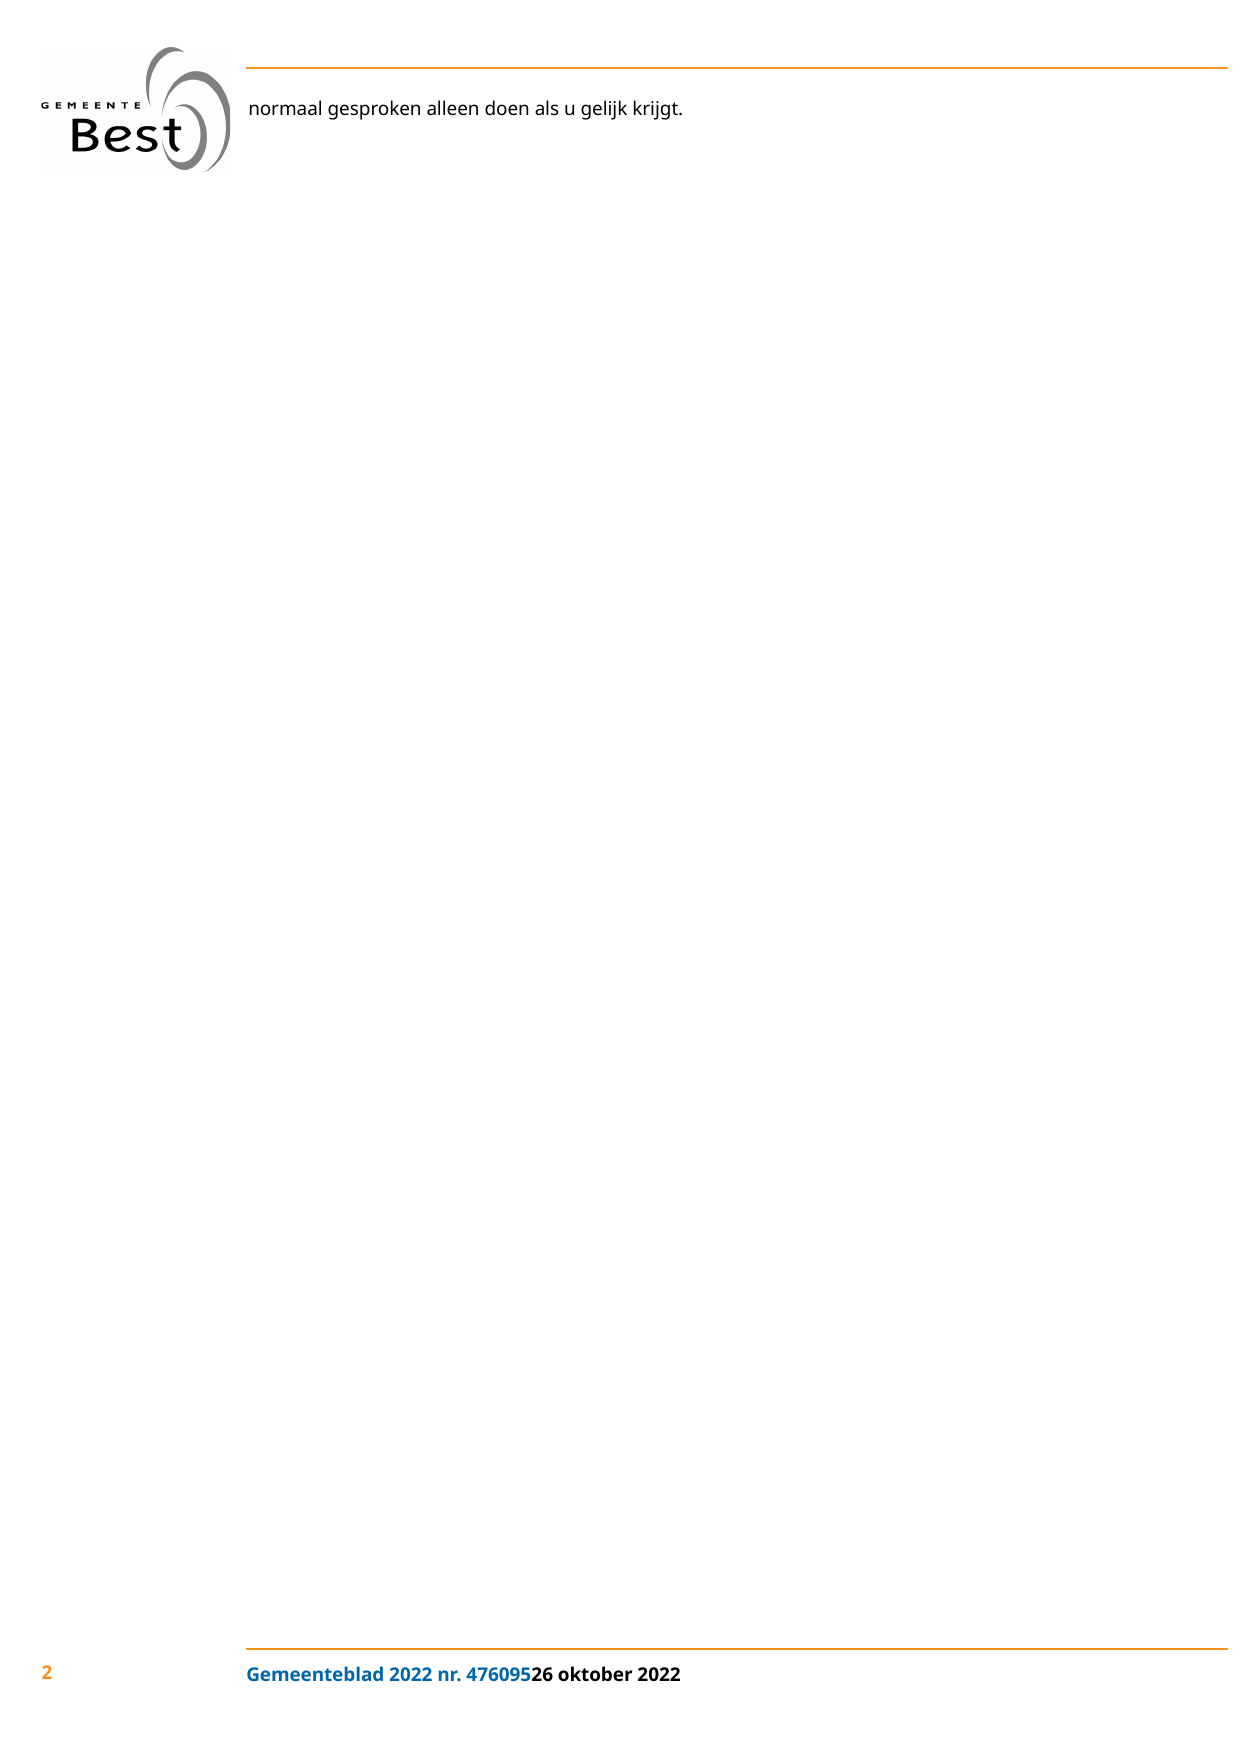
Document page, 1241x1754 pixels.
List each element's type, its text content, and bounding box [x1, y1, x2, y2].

text normaal gesproken alleen doen als u gelijk krijgt. [248, 95, 1152, 121]
picture [41, 47, 231, 172]
